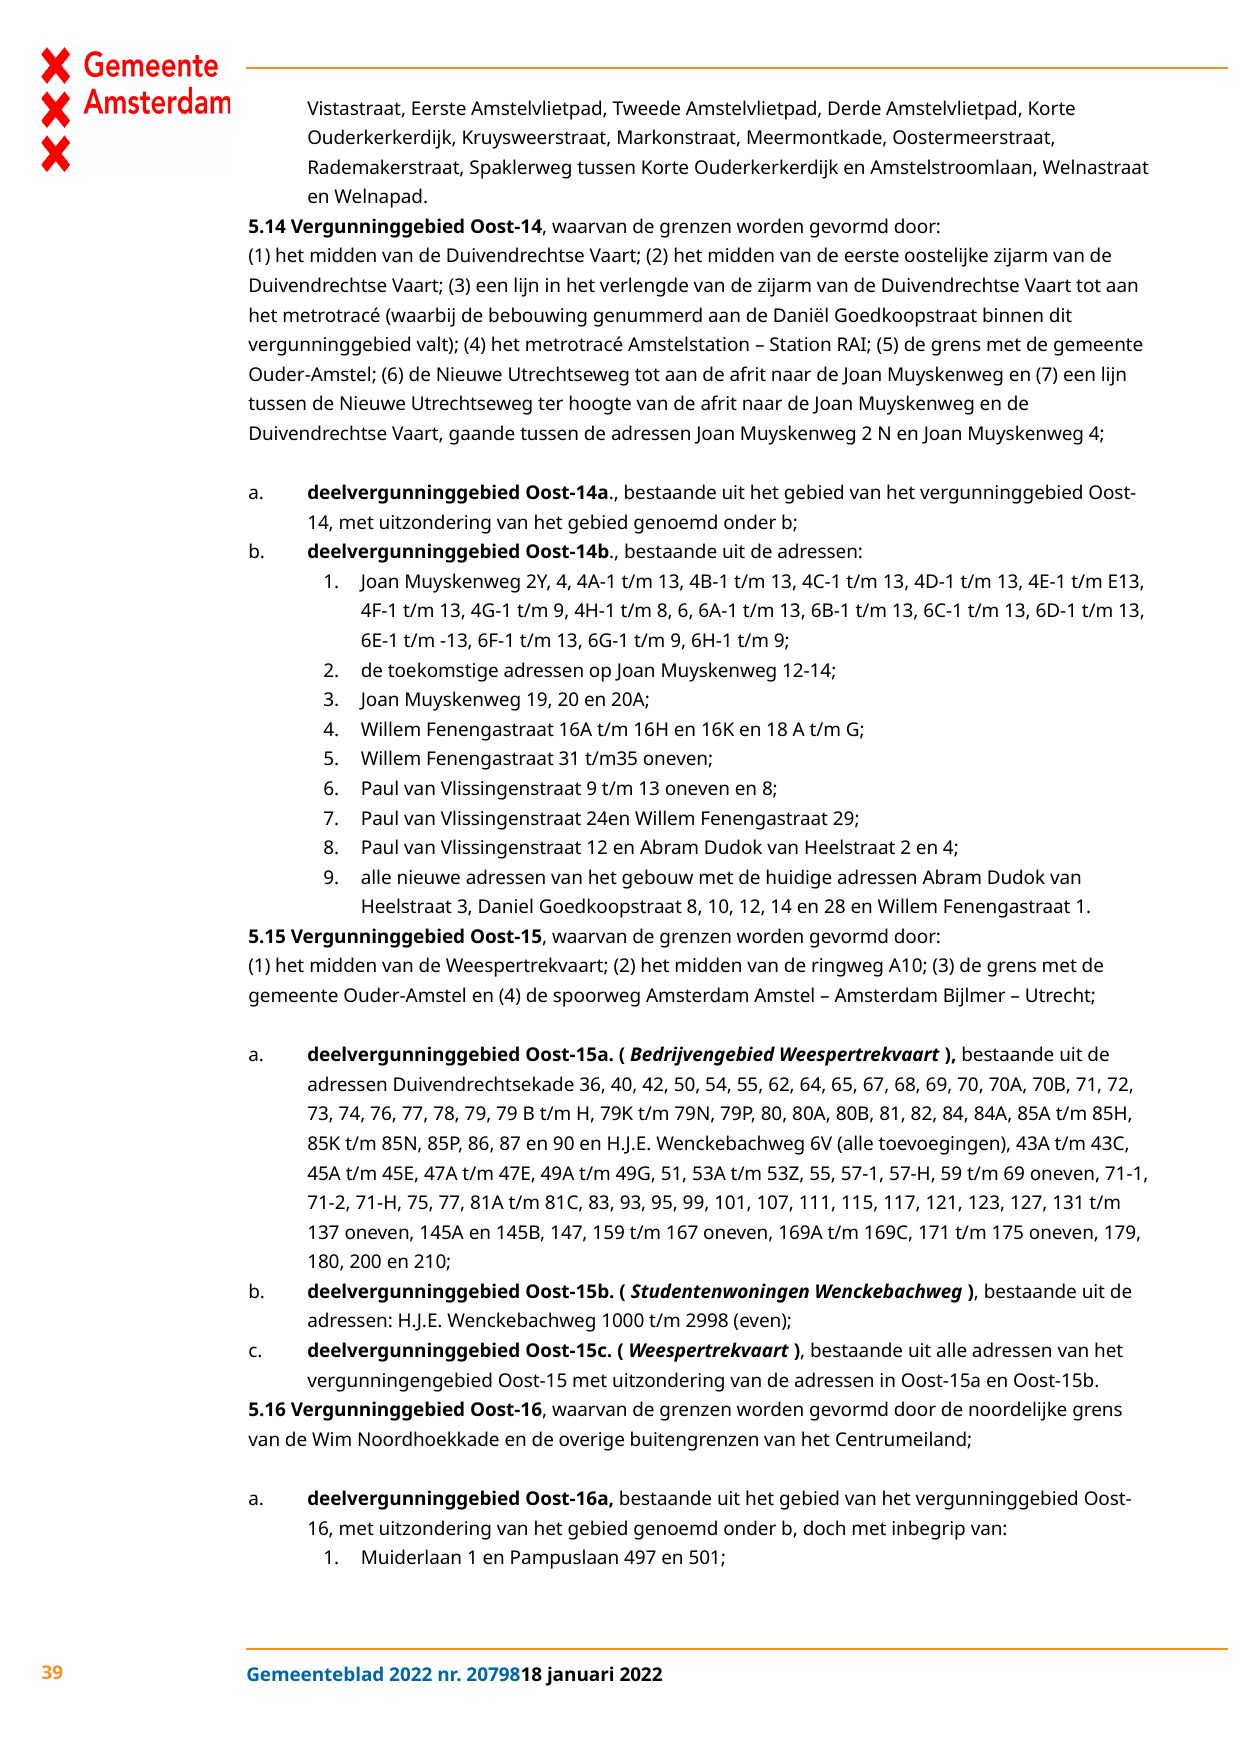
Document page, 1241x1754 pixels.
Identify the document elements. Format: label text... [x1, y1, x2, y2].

list deelvergunninggebied Oost-15c. ( Weespertrekvaart ), bestaande uit alle adressen van het vergunningengebied Oost-15 met uitzondering van de adressen in Oost-15a en Oost-15b. [248, 1337, 1152, 1393]
text (1) het midden van de Weespertrekvaart; (2) het midden van de ringweg A10; (3) de grens met de gemeente Ouder-Amstel en (4) de spoorweg Amsterdam Amstel – Amsterdam Bijlmer – Utrecht; [248, 953, 1152, 1008]
list Willem Fenengastraat 31 t/m35 oneven; [323, 746, 1152, 771]
text 5.14 Vergunninggebied Oost-14, waarvan de grenzen worden gevormd door: [248, 213, 1152, 239]
text (1) het midden van de Duivendrechtse Vaart; (2) het midden van de eerste oostelijke zijarm van de Duivendrechtse Vaart; (3) een lijn in het verlengde van de zijarm van de Duivendrechtse Vaart tot aan het metrotracé (waarbij de bebouwing genummerd aan de Daniël Goedkoopstraat binnen dit vergunninggebied valt); (4) het metrotracé Amstelstation – Station RAI; (5) de grens met de gemeente Ouder-Amstel; (6) de Nieuwe Utrechtseweg tot aan de afrit naar de Joan Muyskenweg en (7) een lijn tussen de Nieuwe Utrechtseweg ter hoogte van de afrit naar de Joan Muyskenweg en de Duivendrechtse Vaart, gaande tussen de adressen Joan Muyskenweg 2 N en Joan Muyskenweg 4; [248, 243, 1152, 446]
list Muiderlaan 1 en Pampuslaan 497 en 501; [323, 1544, 1152, 1570]
text 5.15 Vergunninggebied Oost-15, waarvan de grenzen worden gevormd door: [248, 923, 1152, 949]
text 5.16 Vergunninggebied Oost-16, waarvan de grenzen worden gevormd door de noordelijke grens van de Wim Noordhoekkade en de overige buitengrenzen van het Centrumeiland; [248, 1396, 1152, 1452]
list deelvergunninggebied Oost-16a, bestaande uit het gebied van het vergunninggebied Oost-16, met uitzondering van het gebied genoemd onder b, doch met inbegrip van: [248, 1485, 1152, 1541]
list Vistastraat, Eerste Amstelvlietpad, Tweede Amstelvlietpad, Derde Amstelvlietpad, Korte Ouderkerkerdijk, Kruysweerstraat, Markonstraat, Meermontkade, Oostermeerstraat, Rademakerstraat, Spaklerweg tussen Korte Ouderkerkerdijk en Amstelstroomlaan, Welnastraat en Welnapad. [248, 95, 1152, 209]
list deelvergunninggebied Oost-14a., bestaande uit het gebied van het vergunninggebied Oost-14, met uitzondering van het gebied genoemd onder b; [248, 479, 1152, 535]
list Joan Muyskenweg 19, 20 en 20A; [323, 686, 1152, 712]
list deelvergunninggebied Oost-15b. ( Studentenwoningen Wenckebachweg ), bestaande uit de adressen: H.J.E. Wenckebachweg 1000 t/m 2998 (even); [248, 1278, 1152, 1333]
picture [41, 47, 231, 172]
list Paul van Vlissingenstraat 9 t/m 13 oneven en 8; [323, 775, 1152, 801]
list Joan Muyskenweg 2Y, 4, 4A-1 t/m 13, 4B-1 t/m 13, 4C-1 t/m 13, 4D-1 t/m 13, 4E-1 t/m E13, 4F-1 t/m 13, 4G-1 t/m 9, 4H-1 t/m 8, 6, 6A-1 t/m 13, 6B-1 t/m 13, 6C-1 t/m 13, 6D-1 t/m 13, 6E-1 t/m -13, 6F-1 t/m 13, 6G-1 t/m 9, 6H-1 t/m 9; [323, 568, 1152, 653]
list Willem Fenengastraat 16A t/m 16H en 16K en 18 A t/m G; [323, 716, 1152, 742]
list Paul van Vlissingenstraat 12 en Abram Dudok van Heelstraat 2 en 4; [323, 834, 1152, 860]
list Paul van Vlissingenstraat 24en Willem Fenengastraat 29; [323, 805, 1152, 831]
list alle nieuwe adressen van het gebouw met de huidige adressen Abram Dudok van Heelstraat 3, Daniel Goedkoopstraat 8, 10, 12, 14 en 28 en Willem Fenengastraat 1. [323, 864, 1152, 919]
list de toekomstige adressen op Joan Muyskenweg 12-14; [323, 657, 1152, 683]
list deelvergunninggebied Oost-14b., bestaande uit de adressen: [248, 538, 1152, 564]
list deelvergunninggebied Oost-15a. ( Bedrijvengebied Weespertrekvaart ), bestaande uit de adressen Duivendrechtsekade 36, 40, 42, 50, 54, 55, 62, 64, 65, 67, 68, 69, 70, 70A, 70B, 71, 72, 73, 74, 76, 77, 78, 79, 79 B t/m H, 79K t/m 79N, 79P, 80, 80A, 80B, 81, 82, 84, 84A, 85A t/m 85H, 85K t/m 85N, 85P, 86, 87 en 90 en H.J.E. Wenckebachweg 6V (alle toevoegingen), 43A t/m 43C, 45A t/m 45E, 47A t/m 47E, 49A t/m 49G, 51, 53A t/m 53Z, 55, 57-1, 57-H, 59 t/m 69 oneven, 71-1, 71-2, 71-H, 75, 77, 81A t/m 81C, 83, 93, 95, 99, 101, 107, 111, 115, 117, 121, 123, 127, 131 t/m 137 oneven, 145A en 145B, 147, 159 t/m 167 oneven, 169A t/m 169C, 171 t/m 175 oneven, 179, 180, 200 en 210; [248, 1041, 1152, 1274]
